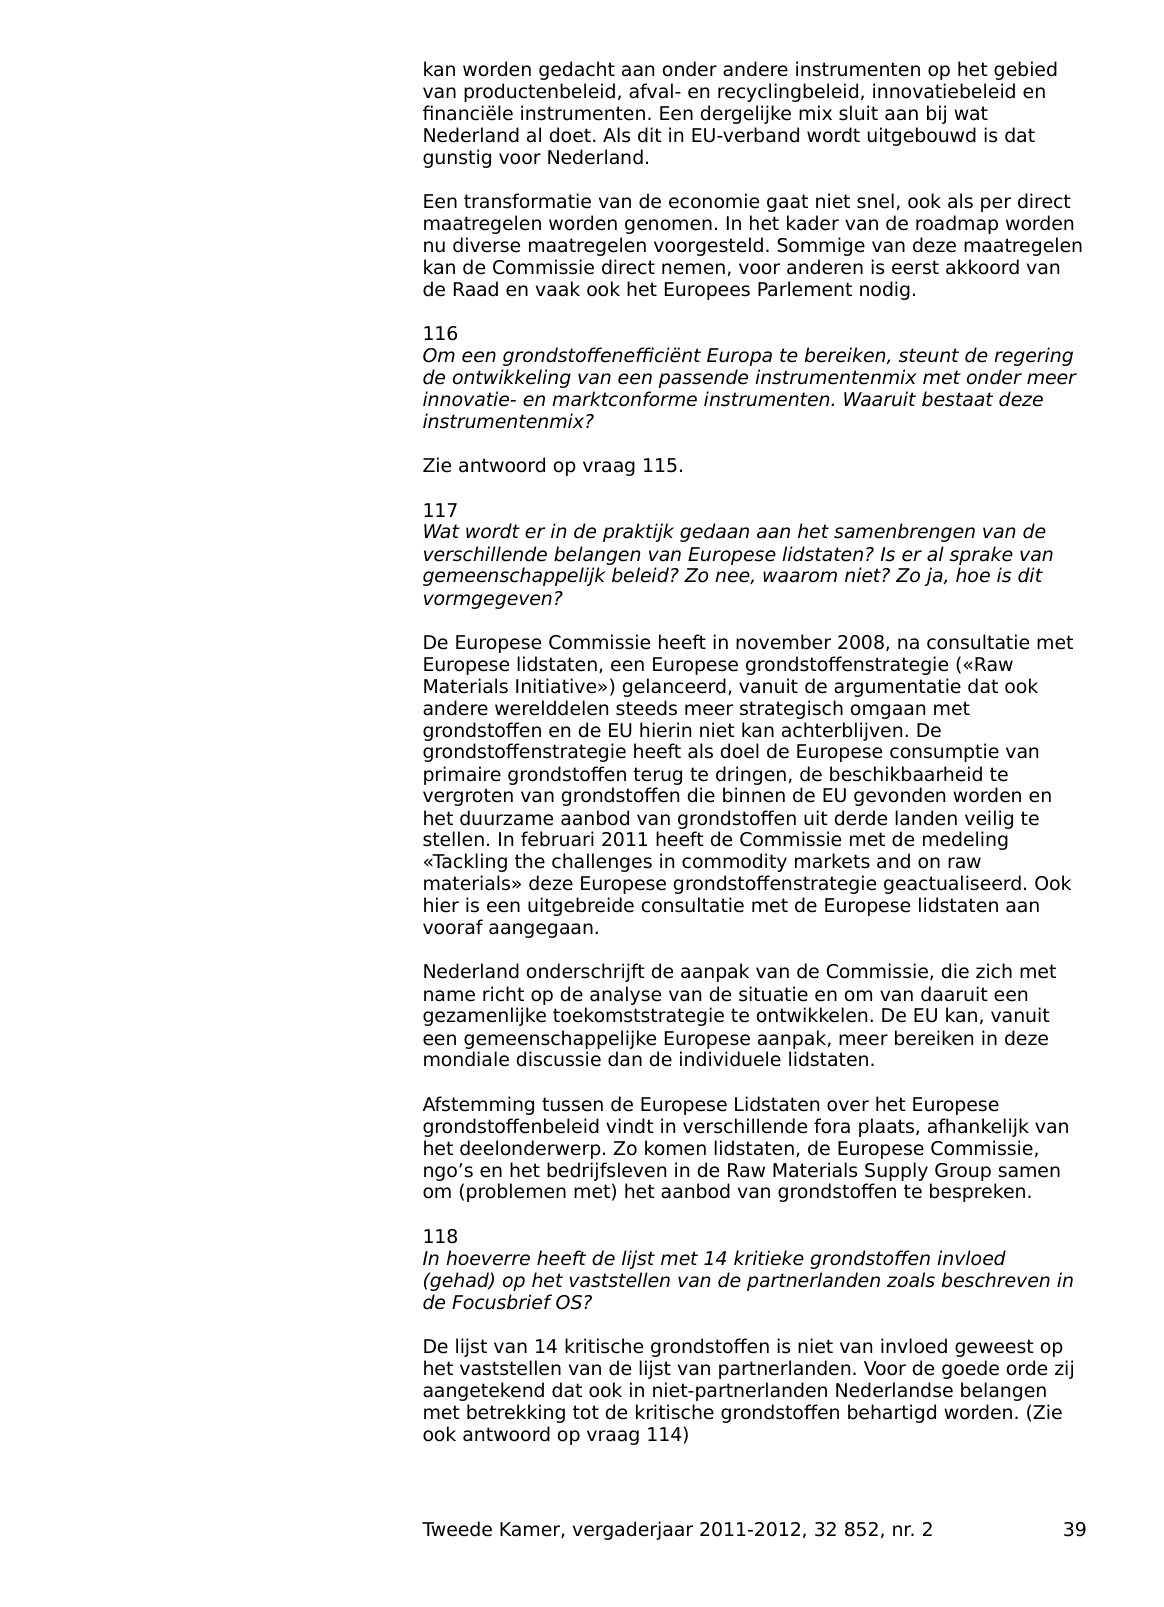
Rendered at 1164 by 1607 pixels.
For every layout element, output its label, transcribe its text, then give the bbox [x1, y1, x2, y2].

text Zie antwoord op vraag 115. [422, 455, 1087, 477]
text Een transformatie van de economie gaat niet snel, ook als per direct maatregelen worden genomen. In het kader van de roadmap worden nu diverse maatregelen voorgesteld. Sommige van deze maatregelen kan de Commissie direct nemen, voor anderen is eerst akkoord van de Raad en vaak ook het Europees Parlement nodig. [422, 191, 1087, 301]
text 117 [422, 499, 1087, 521]
text Afstemming tussen de Europese Lidstaten over het Europese grondstoffenbeleid vindt in verschillende fora plaats, afhankelijk van het deelonderwerp. Zo komen lidstaten, de Europese Commissie, ngo’s en het bedrijfsleven in de Raw Materials Supply Group samen om (problemen met) het aanbod van grondstoffen te bespreken. [422, 1093, 1087, 1203]
text De Europese Commissie heeft in november 2008, na consultatie met Europese lidstaten, een Europese grondstoffenstrategie («Raw Materials Initiative») gelanceerd, vanuit de argumentatie dat ook andere werelddelen steeds meer strategisch omgaan met grondstoffen en de EU hierin niet kan achterblijven. De grondstoffenstrategie heeft als doel de Europese consumptie van primaire grondstoffen terug te dringen, de beschikbaarheid te vergroten van grondstoffen die binnen de EU gevonden worden en het duurzame aanbod van grondstoffen uit derde landen veilig te stellen. In februari 2011 heeft de Commissie met de medeling «Tackling the challenges in commodity markets and on raw materials» deze Europese grondstoffenstrategie geactualiseerd. Ook hier is een uitgebreide consultatie met de Europese lidstaten aan vooraf aangegaan. [422, 632, 1087, 939]
text De lijst van 14 kritische grondstoffen is niet van invloed geweest op het vaststellen van de lijst van partnerlanden. Voor de goede orde zij aangetekend dat ook in niet-partnerlanden Nederlandse belangen met betrekking tot de kritische grondstoffen behartigd worden. (Zie ook antwoord op vraag 114) [422, 1336, 1087, 1446]
text In hoeverre heeft de lijst met 14 kritieke grondstoffen invloed (gehad) op het vaststellen van de partnerlanden zoals beschreven in de Focusbrief OS? [422, 1248, 1087, 1313]
text 116 [422, 323, 1087, 345]
text Wat wordt er in de praktijk gedaan aan het samenbrengen van de verschillende belangen van Europese lidstaten? Is er al sprake van gemeenschappelijk beleid? Zo nee, waarom niet? Zo ja, hoe is dit vormgegeven? [422, 521, 1087, 609]
text Om een grondstoffenefficiënt Europa te bereiken, steunt de regering de ontwikkeling van een passende instrumentenmix met onder meer innovatie- en marktconforme instrumenten. Waaruit bestaat deze instrumentenmix? [422, 345, 1087, 433]
text Nederland onderschrijft de aanpak van de Commissie, die zich met name richt op de analyse van de situatie en om van daaruit een gezamenlijke toekomststrategie te ontwikkelen. De EU kan, vanuit een gemeenschappelijke Europese aanpak, meer bereiken in deze mondiale discussie dan de individuele lidstaten. [422, 961, 1087, 1071]
text 118 [422, 1226, 1087, 1248]
text kan worden gedacht aan onder andere instrumenten op het gebied van productenbeleid, afval- en recyclingbeleid, innovatiebeleid en financiële instrumenten. Een dergelijke mix sluit aan bij wat Nederland al doet. Als dit in EU-verband wordt uitgebouwd is dat gunstig voor Nederland. [422, 59, 1087, 169]
